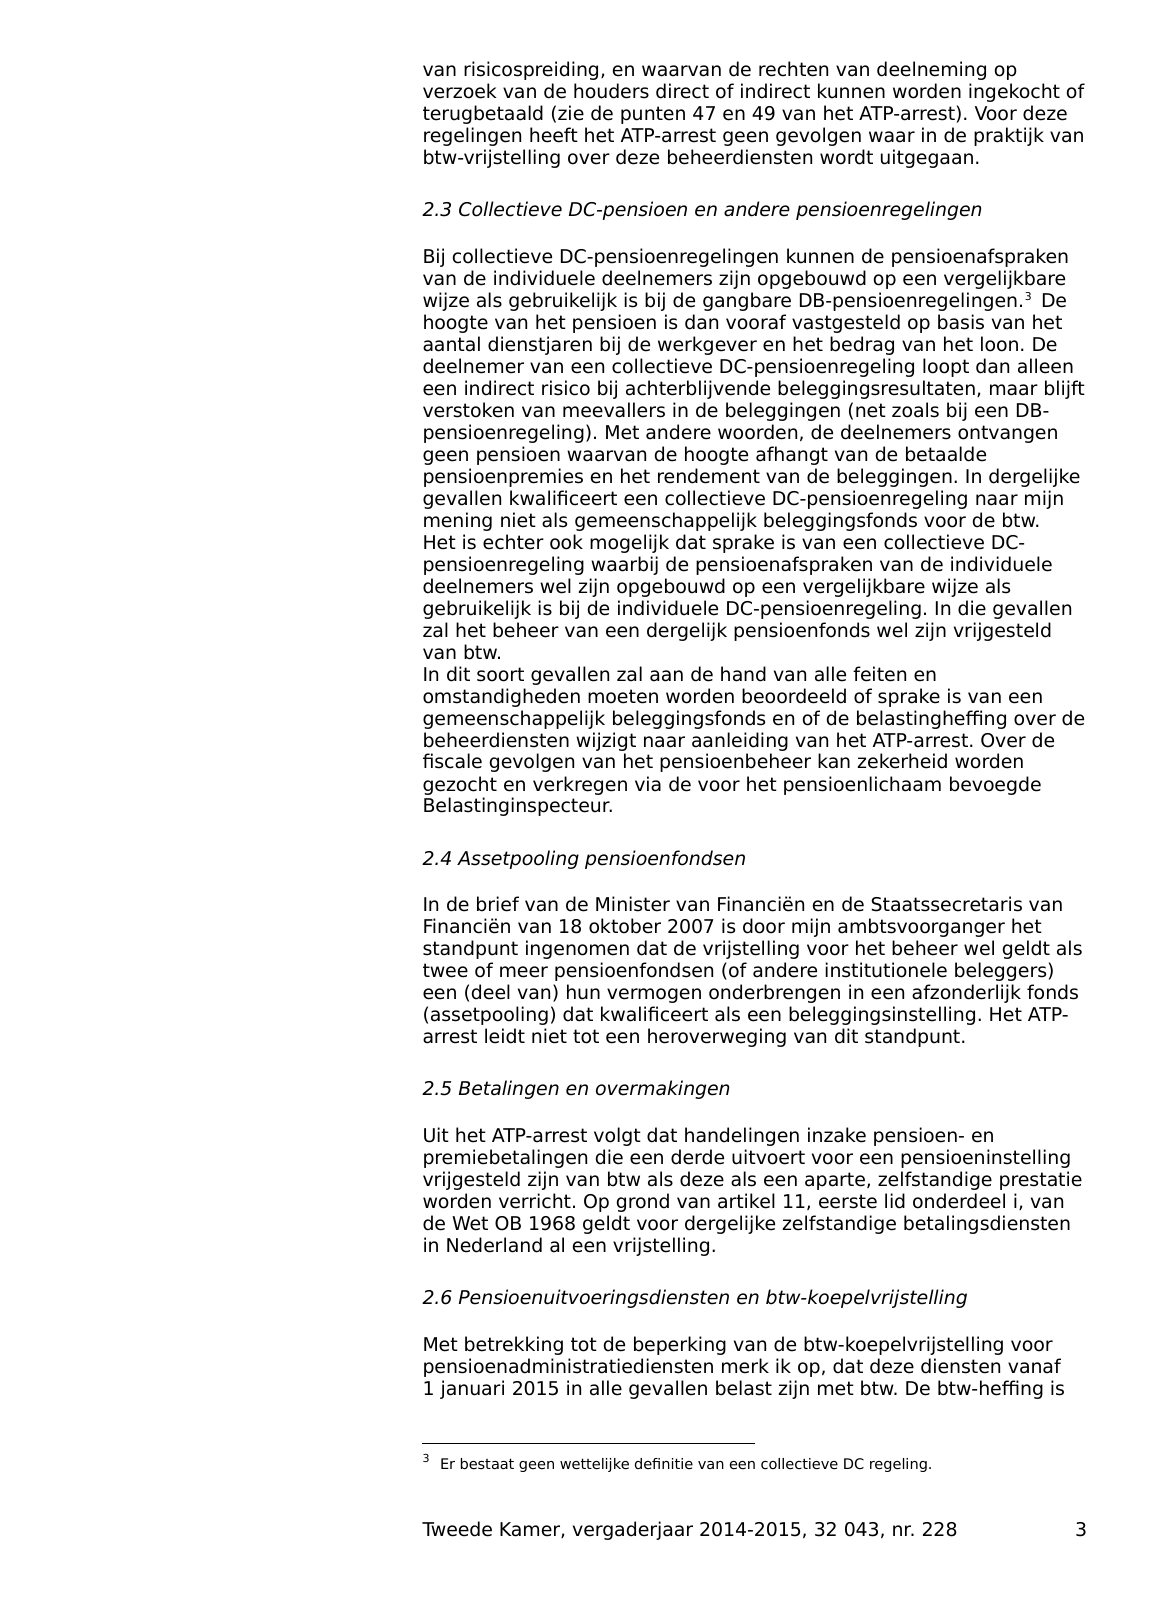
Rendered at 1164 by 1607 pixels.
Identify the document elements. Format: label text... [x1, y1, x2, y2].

text Er bestaat geen wettelijke definitie van een collectieve DC regeling. [422, 1452, 1087, 1474]
subtitle 2.6 Pensioenuitvoeringsdiensten en btw-koepelvrijstelling [422, 1287, 1087, 1309]
text Het is echter ook mogelijk dat sprake is van een collectieve DC-pensioenregeling waarbij de pensioenafspraken van de individuele deelnemers wel zijn opgebouwd op een vergelijkbare wijze als gebruikelijk is bij de individuele DC-pensioenregeling. In die gevallen zal het beheer van een dergelijk pensioenfonds wel zijn vrijgesteld van btw. [422, 532, 1087, 663]
text Met betrekking tot de beperking van de btw-koepelvrijstelling voor pensioenadministratiediensten merk ik op, dat deze diensten vanaf 1 januari 2015 in alle gevallen belast zijn met btw. De btw-heffing is [422, 1334, 1087, 1400]
text van risicospreiding, en waarvan de rechten van deelneming op verzoek van de houders direct of indirect kunnen worden ingekocht of terugbetaald (zie de punten 47 en 49 van het ATP-arrest). Voor deze regelingen heeft het ATP-arrest geen gevolgen waar in de praktijk van btw-vrijstelling over deze beheerdiensten wordt uitgegaan. [422, 59, 1087, 169]
text Uit het ATP-arrest volgt dat handelingen inzake pensioen- en premiebetalingen die een derde uitvoert voor een pensioeninstelling vrijgesteld zijn van btw als deze als een aparte, zelfstandige prestatie worden verricht. Op grond van artikel 11, eerste lid onderdeel i, van de Wet OB 1968 geldt voor dergelijke zelfstandige betalingsdiensten in Nederland al een vrijstelling. [422, 1125, 1087, 1257]
text In dit soort gevallen zal aan de hand van alle feiten en omstandigheden moeten worden beoordeeld of sprake is van een gemeenschappelijk beleggingsfonds en of de belastingheffing over de beheerdiensten wijzigt naar aanleiding van het ATP-arrest. Over de fiscale gevolgen van het pensioenbeheer kan zekerheid worden gezocht en verkregen via de voor het pensioenlichaam bevoegde Belastinginspecteur. [422, 663, 1087, 817]
text Bij collectieve DC-pensioenregelingen kunnen de pensioenafspraken van de individuele deelnemers zijn opgebouwd op een vergelijkbare wijze als gebruikelijk is bij de gangbare DB-pensioenregelingen. De hoogte van het pensioen is dan vooraf vastgesteld op basis van het aantal dienstjaren bij de werkgever en het bedrag van het loon. De deelnemer van een collectieve DC-pensioenregeling loopt dan alleen een indirect risico bij achterblijvende beleggingsresultaten, maar blijft verstoken van meevallers in de beleggingen (net zoals bij een DB-pensioenregeling). Met andere woorden, de deelnemers ontvangen geen pensioen waarvan de hoogte afhangt van de betaalde pensioenpremies en het rendement van de beleggingen. In dergelijke gevallen kwalificeert een collectieve DC-pensioenregeling naar mijn mening niet als gemeenschappelijk beleggingsfonds voor de btw. [422, 246, 1087, 532]
subtitle 2.5 Betalingen en overmakingen [422, 1078, 1087, 1100]
subtitle 2.3 Collectieve DC-pensioen en andere pensioenregelingen [422, 199, 1087, 221]
subtitle 2.4 Assetpooling pensioenfondsen [422, 847, 1087, 869]
text In de brief van de Minister van Financiën en de Staatssecretaris van Financiën van 18 oktober 2007 is door mijn ambtsvoorganger het standpunt ingenomen dat de vrijstelling voor het beheer wel geldt als twee of meer pensioenfondsen (of andere institutionele beleggers) een (deel van) hun vermogen onderbrengen in een afzonderlijk fonds (assetpooling) dat kwalificeert als een beleggingsinstelling. Het ATP-arrest leidt niet tot een heroverweging van dit standpunt. [422, 894, 1087, 1048]
